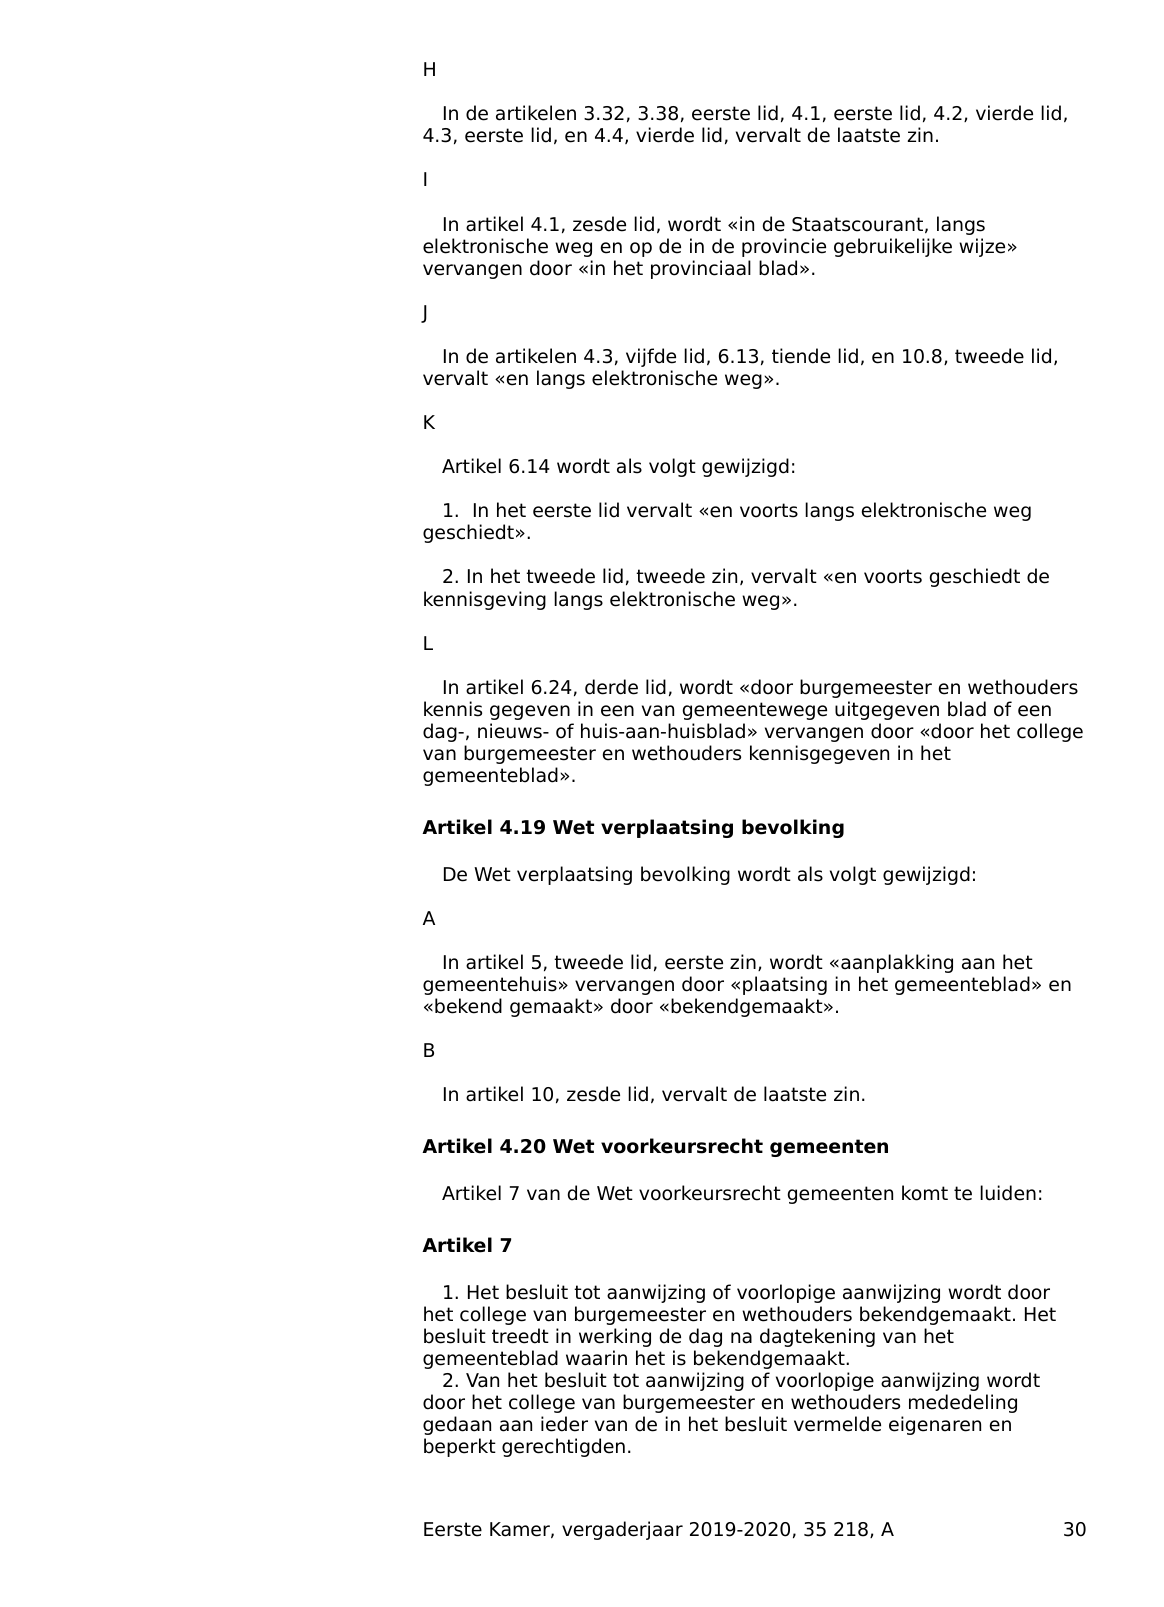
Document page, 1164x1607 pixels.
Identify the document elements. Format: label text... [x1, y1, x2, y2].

text 1. In het eerste lid vervalt «en voorts langs elektronische weg geschiedt». [422, 500, 1087, 544]
text L [422, 633, 1087, 654]
text In artikel 5, tweede lid, eerste zin, wordt «aanplakking aan het gemeentehuis» vervangen door «plaatsing in het gemeenteblad» en «bekend gemaakt» door «bekendgemaakt». [422, 952, 1087, 1018]
text In artikel 6.24, derde lid, wordt «door burgemeester en wethouders kennis gegeven in een van gemeentewege uitgegeven blad of een dag-, nieuws- of huis-aan-huisblad» vervangen door «door het college van burgemeester en wethouders kennisgegeven in het gemeenteblad». [422, 677, 1087, 787]
text B [422, 1040, 1087, 1062]
text In de artikelen 4.3, vijfde lid, 6.13, tiende lid, en 10.8, tweede lid, vervalt «en langs elektronische weg». [422, 346, 1087, 390]
text I [422, 169, 1087, 191]
text In artikel 10, zesde lid, vervalt de laatste zin. [422, 1084, 1087, 1106]
subtitle Artikel 4.19 Wet verplaatsing bevolking [422, 817, 1087, 839]
text Artikel 7 van de Wet voorkeursrecht gemeenten komt te luiden: [422, 1183, 1087, 1205]
text In de artikelen 3.32, 3.38, eerste lid, 4.1, eerste lid, 4.2, vierde lid, 4.3, eerste lid, en 4.4, vierde lid, vervalt de laatste zin. [422, 103, 1087, 147]
text 2. In het tweede lid, tweede zin, vervalt «en voorts geschiedt de kennisgeving langs elektronische weg». [422, 566, 1087, 610]
subtitle Artikel 7 [422, 1235, 1087, 1257]
text In artikel 4.1, zesde lid, wordt «in de Staatscourant, langs elektronische weg en op de in de provincie gebruikelijke wijze» vervangen door «in het provinciaal blad». [422, 213, 1087, 279]
text A [422, 908, 1087, 930]
subtitle Artikel 4.20 Wet voorkeursrecht gemeenten [422, 1136, 1087, 1158]
text H [422, 59, 1087, 81]
text 2. Van het besluit tot aanwijzing of voorlopige aanwijzing wordt door het college van burgemeester en wethouders mededeling gedaan aan ieder van de in het besluit vermelde eigenaren en beperkt gerechtigden. [422, 1370, 1087, 1458]
text Artikel 6.14 wordt als volgt gewijzigd: [422, 456, 1087, 478]
text 1. Het besluit tot aanwijzing of voorlopige aanwijzing wordt door het college van burgemeester en wethouders bekendgemaakt. Het besluit treedt in werking de dag na dagtekening van het gemeenteblad waarin het is bekendgemaakt. [422, 1282, 1087, 1370]
text De Wet verplaatsing bevolking wordt als volgt gewijzigd: [422, 864, 1087, 886]
text K [422, 412, 1087, 434]
text J [422, 302, 1087, 324]
